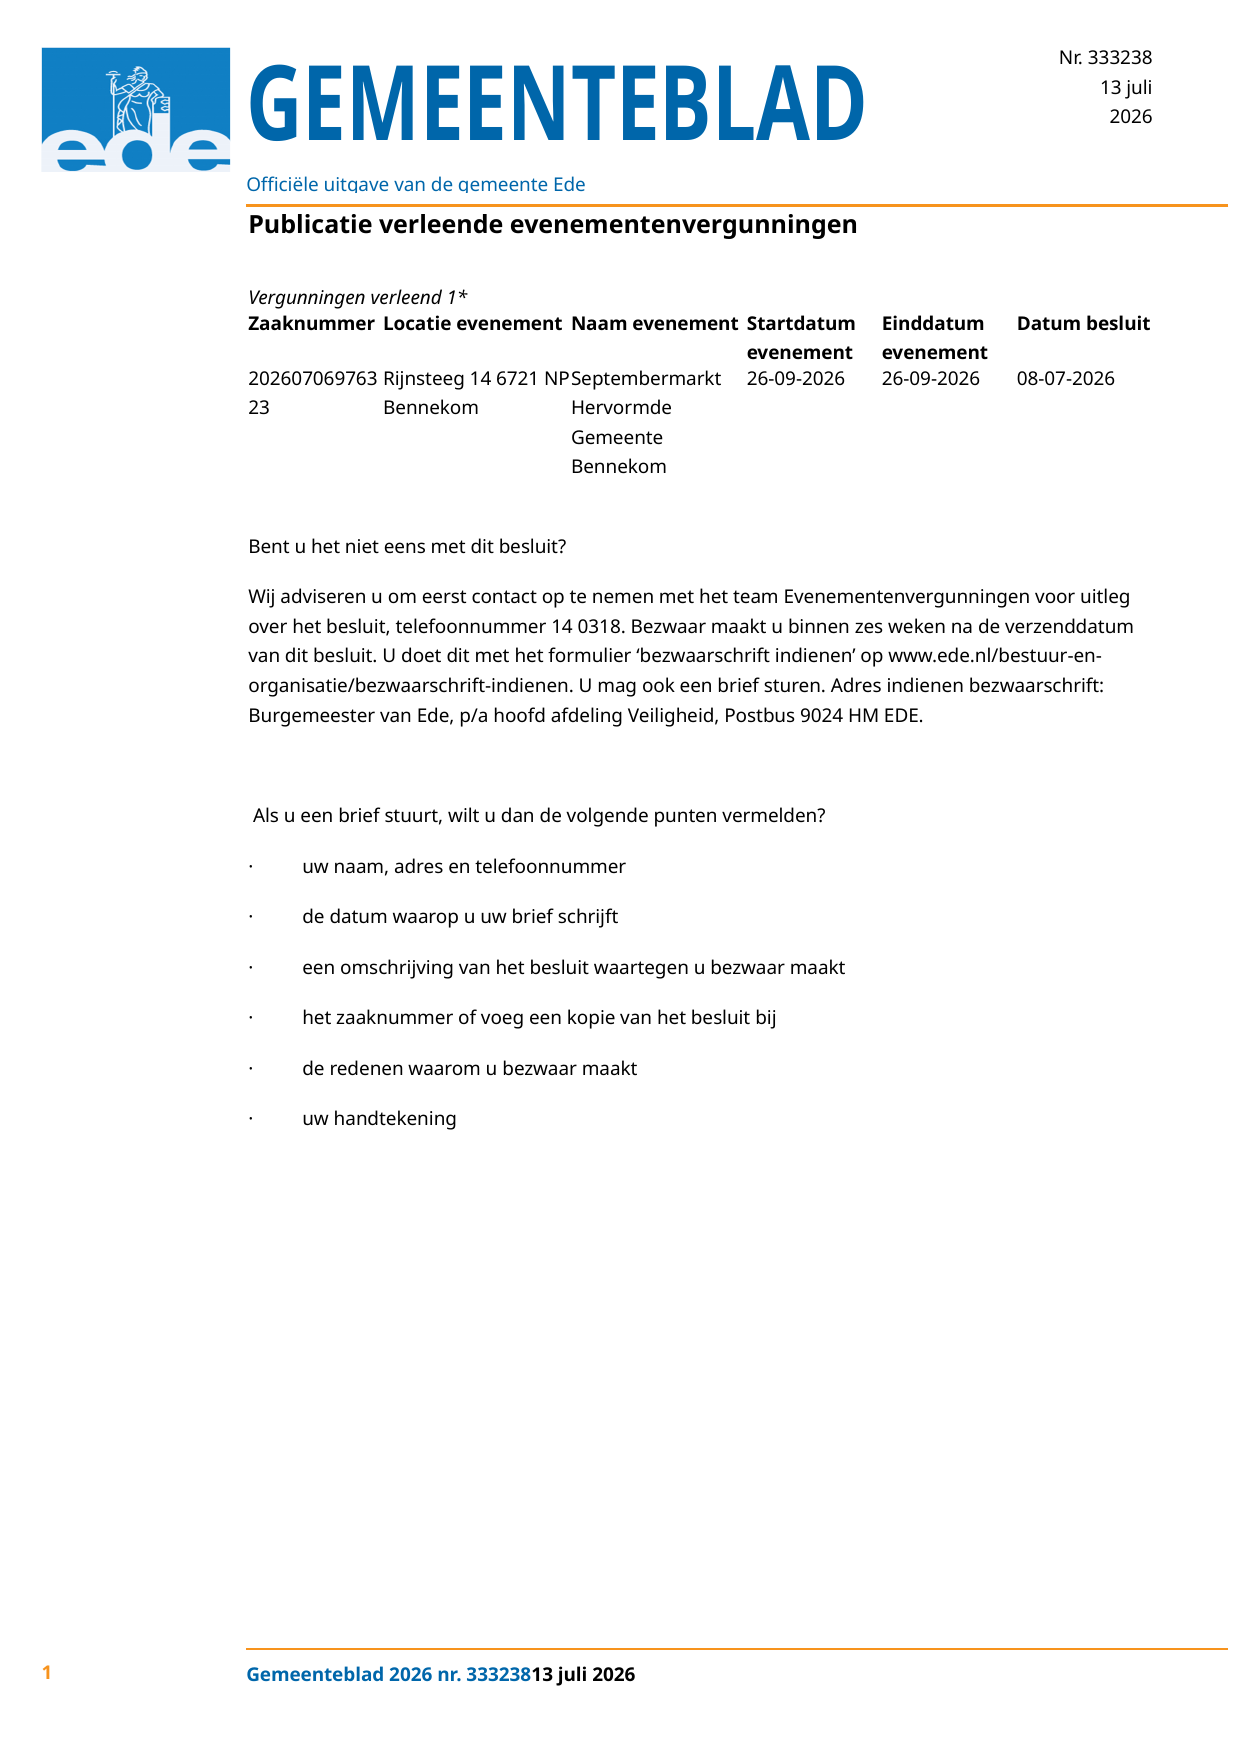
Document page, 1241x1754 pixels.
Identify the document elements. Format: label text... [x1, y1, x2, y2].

text Publicatie verleende evenementenvergunningen [248, 207, 1152, 241]
table_cell Septembermarkt Hervormde Gemeente Bennekom [571, 365, 747, 479]
table_header Datum besluit [1017, 310, 1152, 365]
table_header Locatie evenement [383, 310, 571, 365]
table_header Naam evenement [571, 310, 747, 365]
text Als u een brief stuurt, wilt u dan de volgende punten vermelden? [248, 803, 1152, 828]
text · de datum waarop u uw brief schrijft [248, 903, 1152, 929]
text · een omschrijving van het besluit waartegen u bezwaar maakt [248, 954, 1152, 980]
table_header Startdatum evenement [747, 310, 882, 365]
text Vergunningen verleend 1* [248, 284, 1152, 309]
table_cell Rijnsteeg 14 6721 NP Bennekom [383, 365, 571, 479]
text · het zaaknummer of voeg een kopie van het besluit bij [248, 1004, 1152, 1030]
table_header Zaaknummer [248, 310, 383, 365]
table_cell 20260706976323 [248, 365, 383, 479]
table_header Einddatum evenement [882, 310, 1017, 365]
table_cell 26-09-2026 [747, 365, 882, 479]
text Wij adviseren u om eerst contact op te nemen met het team Evenementenvergunningen voor uitleg over het besluit, telefoonnummer 14 0318. Bezwaar maakt u binnen zes weken na de verzenddatum van dit besluit. U doet dit met het formulier ‘bezwaarschrift indienen’ op www.ede.nl/bestuur-en-organisatie/bezwaarschrift-indienen. U mag ook een brief sturen. Adres indienen bezwaarschrift: Burgemeester van Ede, p/a hoofd afdeling Veiligheid, Postbus 9024 HM EDE. [248, 583, 1152, 728]
table_cell 26-09-2026 [882, 365, 1017, 479]
text · uw handtekening [248, 1105, 1152, 1131]
text Bent u het niet eens met dit besluit? [248, 533, 1152, 559]
picture [41, 47, 231, 172]
table_cell 08-07-2026 [1017, 365, 1152, 479]
text · uw naam, adres en telefoonnummer [248, 853, 1152, 879]
text · de redenen waarom u bezwaar maakt [248, 1055, 1152, 1081]
